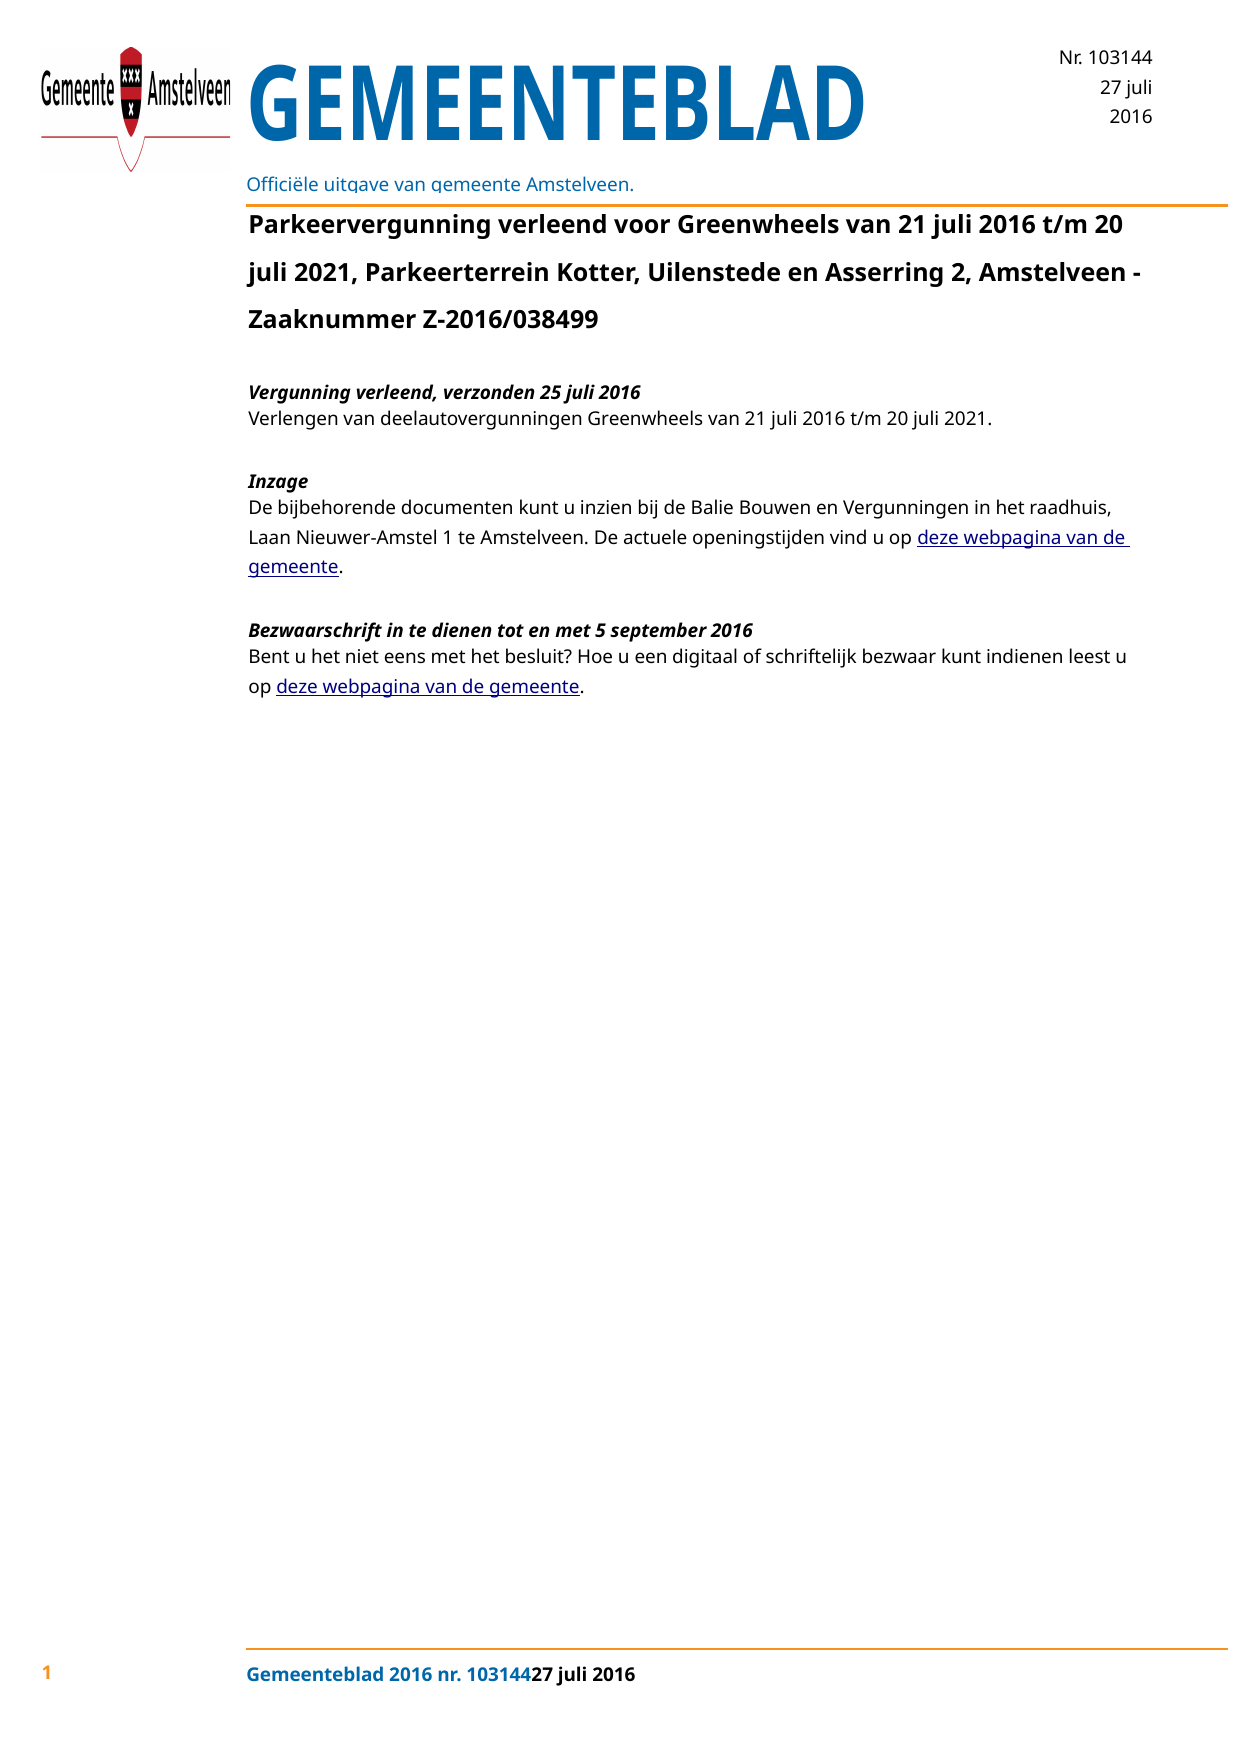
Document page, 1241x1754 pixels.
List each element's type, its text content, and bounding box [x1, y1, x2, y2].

text Vergunning verleend, verzonden 25 juli 2016 [248, 379, 1152, 405]
picture [41, 47, 231, 172]
text Inzage [248, 469, 1152, 494]
text De bijbehorende documenten kunt u inzien bij de Balie Bouwen en Vergunningen in het raadhuis, Laan Nieuwer-Amstel 1 te Amstelveen. De actuele openingstijden vind u op deze webpagina van de gemeente. [248, 494, 1152, 579]
text Parkeervergunning verleend voor Greenwheels van 21 juli 2016 t/m 20 juli 2021, Parkeerterrein Kotter, Uilenstede en Asserring 2, Amstelveen - Zaaknummer Z-2016/038499 [248, 207, 1152, 336]
text Verlengen van deelautovergunningen Greenwheels van 21 juli 2016 t/m 20 juli 2021. [248, 405, 1152, 431]
text Bent u het niet eens met het besluit? Hoe u een digitaal of schriftelijk bezwaar kunt indienen leest u op deze webpagina van de gemeente. [248, 643, 1152, 699]
text Bezwaarschrift in te dienen tot en met 5 september 2016 [248, 618, 1152, 643]
